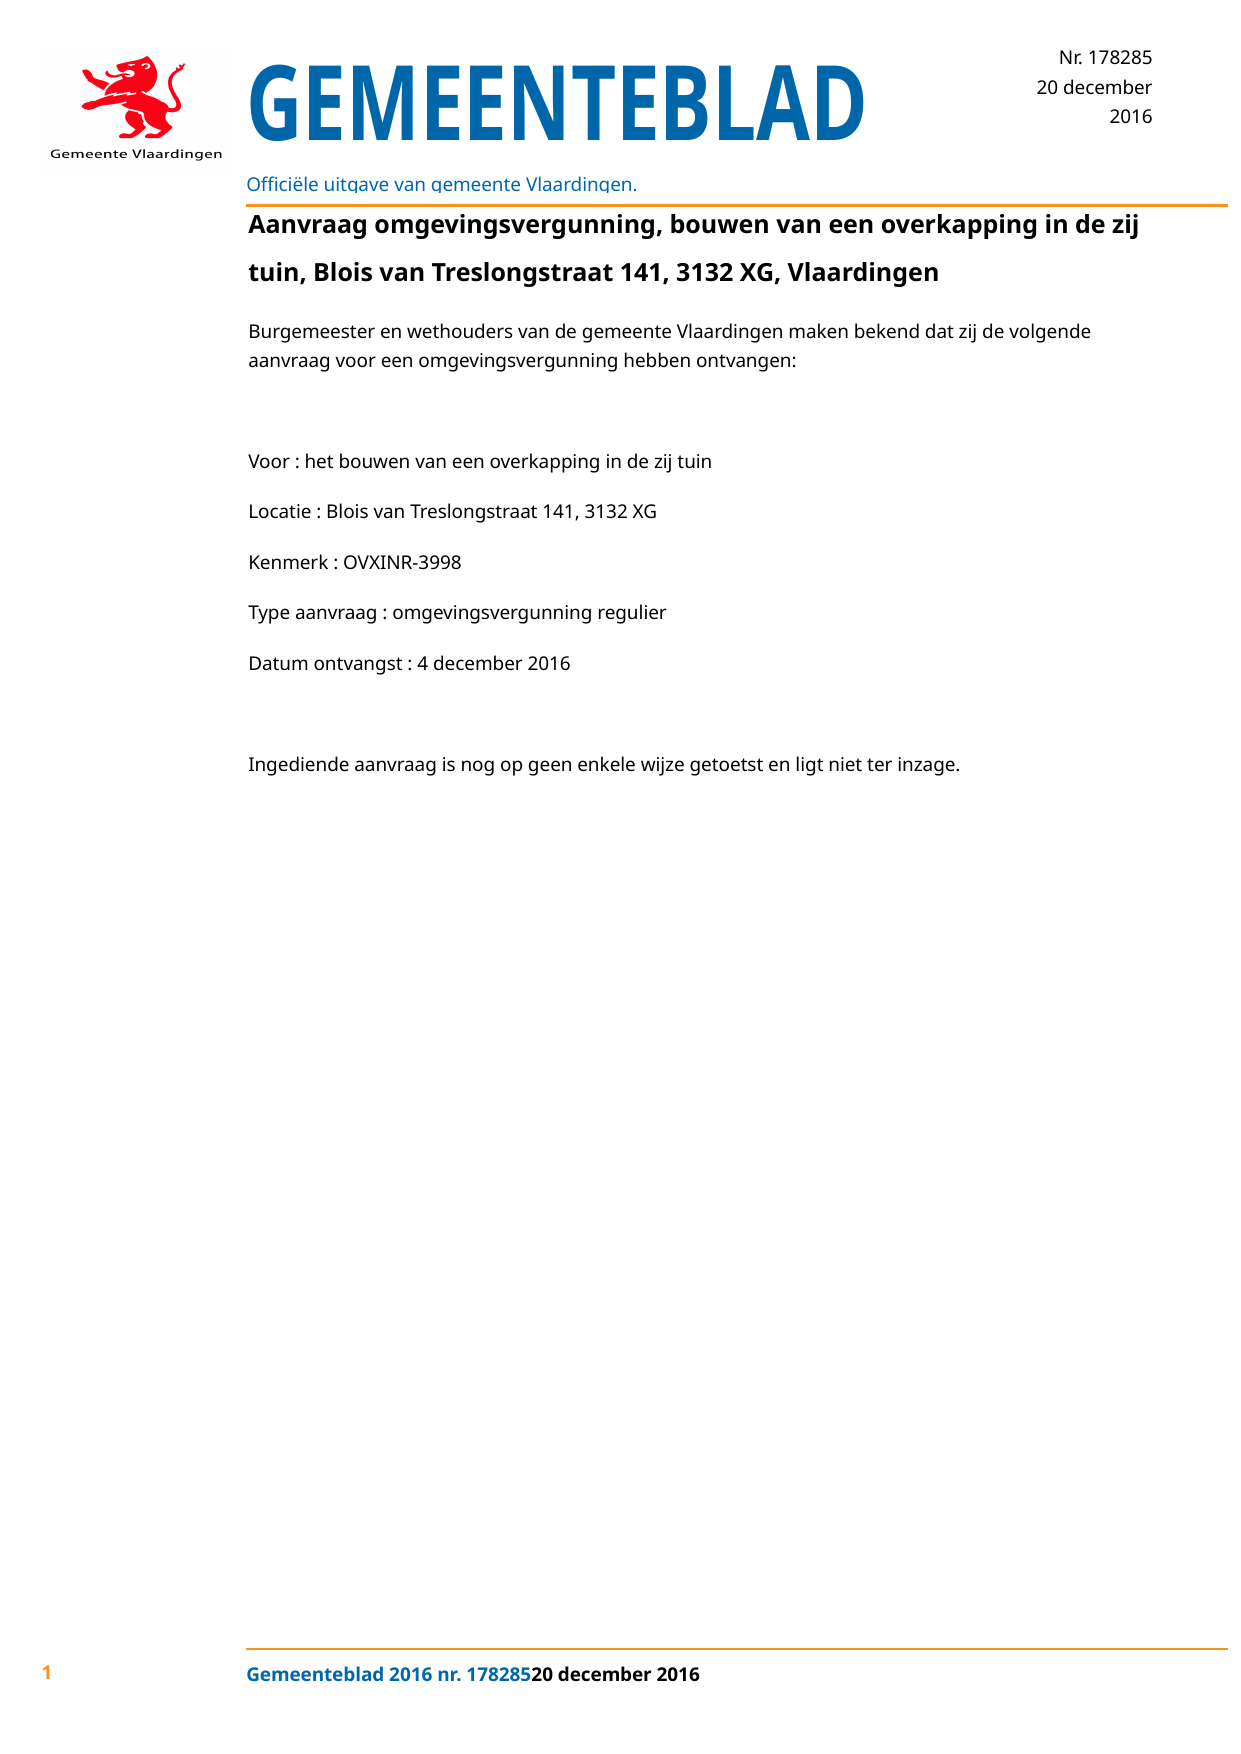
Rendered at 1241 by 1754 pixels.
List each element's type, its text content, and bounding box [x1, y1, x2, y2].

text Aanvraag omgevingsvergunning, bouwen van een overkapping in de zij tuin, Blois van Treslongstraat 141, 3132 XG, Vlaardingen [248, 207, 1152, 288]
text Datum ontvangst : 4 december 2016 [248, 650, 1152, 676]
text Burgemeester en wethouders van de gemeente Vlaardingen maken bekend dat zij de volgende aanvraag voor een omgevingsvergunning hebben ontvangen: [248, 318, 1152, 373]
text Voor : het bouwen van een overkapping in de zij tuin [248, 448, 1152, 474]
text Locatie : Blois van Treslongstraat 141, 3132 XG [248, 499, 1152, 524]
text Ingediende aanvraag is nog op geen enkele wijze getoetst en ligt niet ter inzage. [248, 751, 1152, 777]
text Type aanvraag : omgevingsvergunning regulier [248, 599, 1152, 625]
picture [41, 47, 231, 172]
text Kenmerk : OVXINR-3998 [248, 549, 1152, 575]
